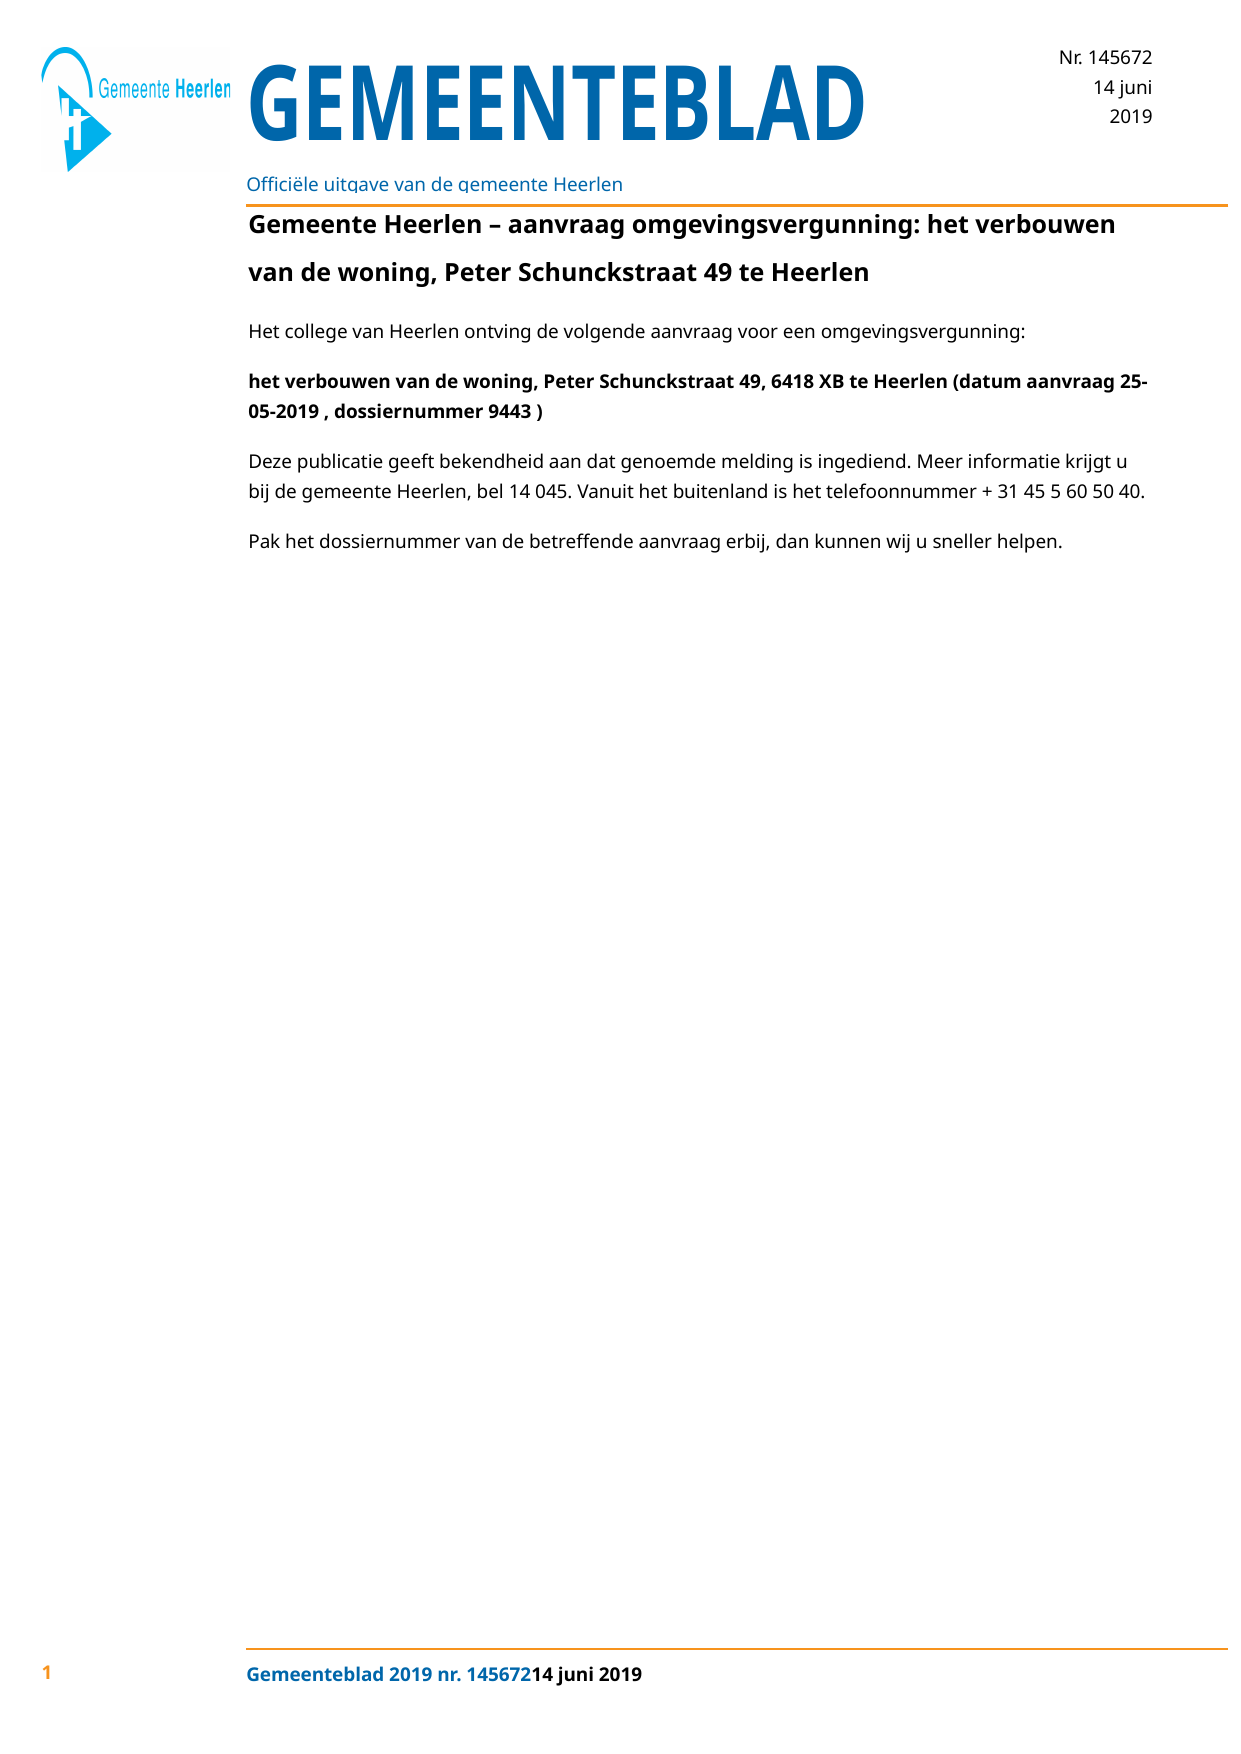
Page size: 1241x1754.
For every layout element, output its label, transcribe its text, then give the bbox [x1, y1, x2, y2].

text Pak het dossiernummer van de betreffende aanvraag erbij, dan kunnen wij u sneller helpen. [248, 528, 1152, 554]
text Gemeente Heerlen – aanvraag omgevingsvergunning: het verbouwen van de woning, Peter Schunckstraat 49 te Heerlen [248, 207, 1152, 288]
text Deze publicatie geeft bekendheid aan dat genoemde melding is ingediend. Meer informatie krijgt u bij de gemeente Heerlen, bel 14 045. Vanuit het buitenland is het telefoonnummer + 31 45 5 60 50 40. [248, 448, 1152, 504]
text het verbouwen van de woning, Peter Schunckstraat 49, 6418 XB te Heerlen (datum aanvraag 25-05-2019 , dossiernummer 9443 ) [248, 368, 1152, 424]
picture [41, 47, 231, 172]
text Het college van Heerlen ontving de volgende aanvraag voor een omgevingsvergunning: [248, 318, 1152, 344]
picture [41, 47, 58, 70]
